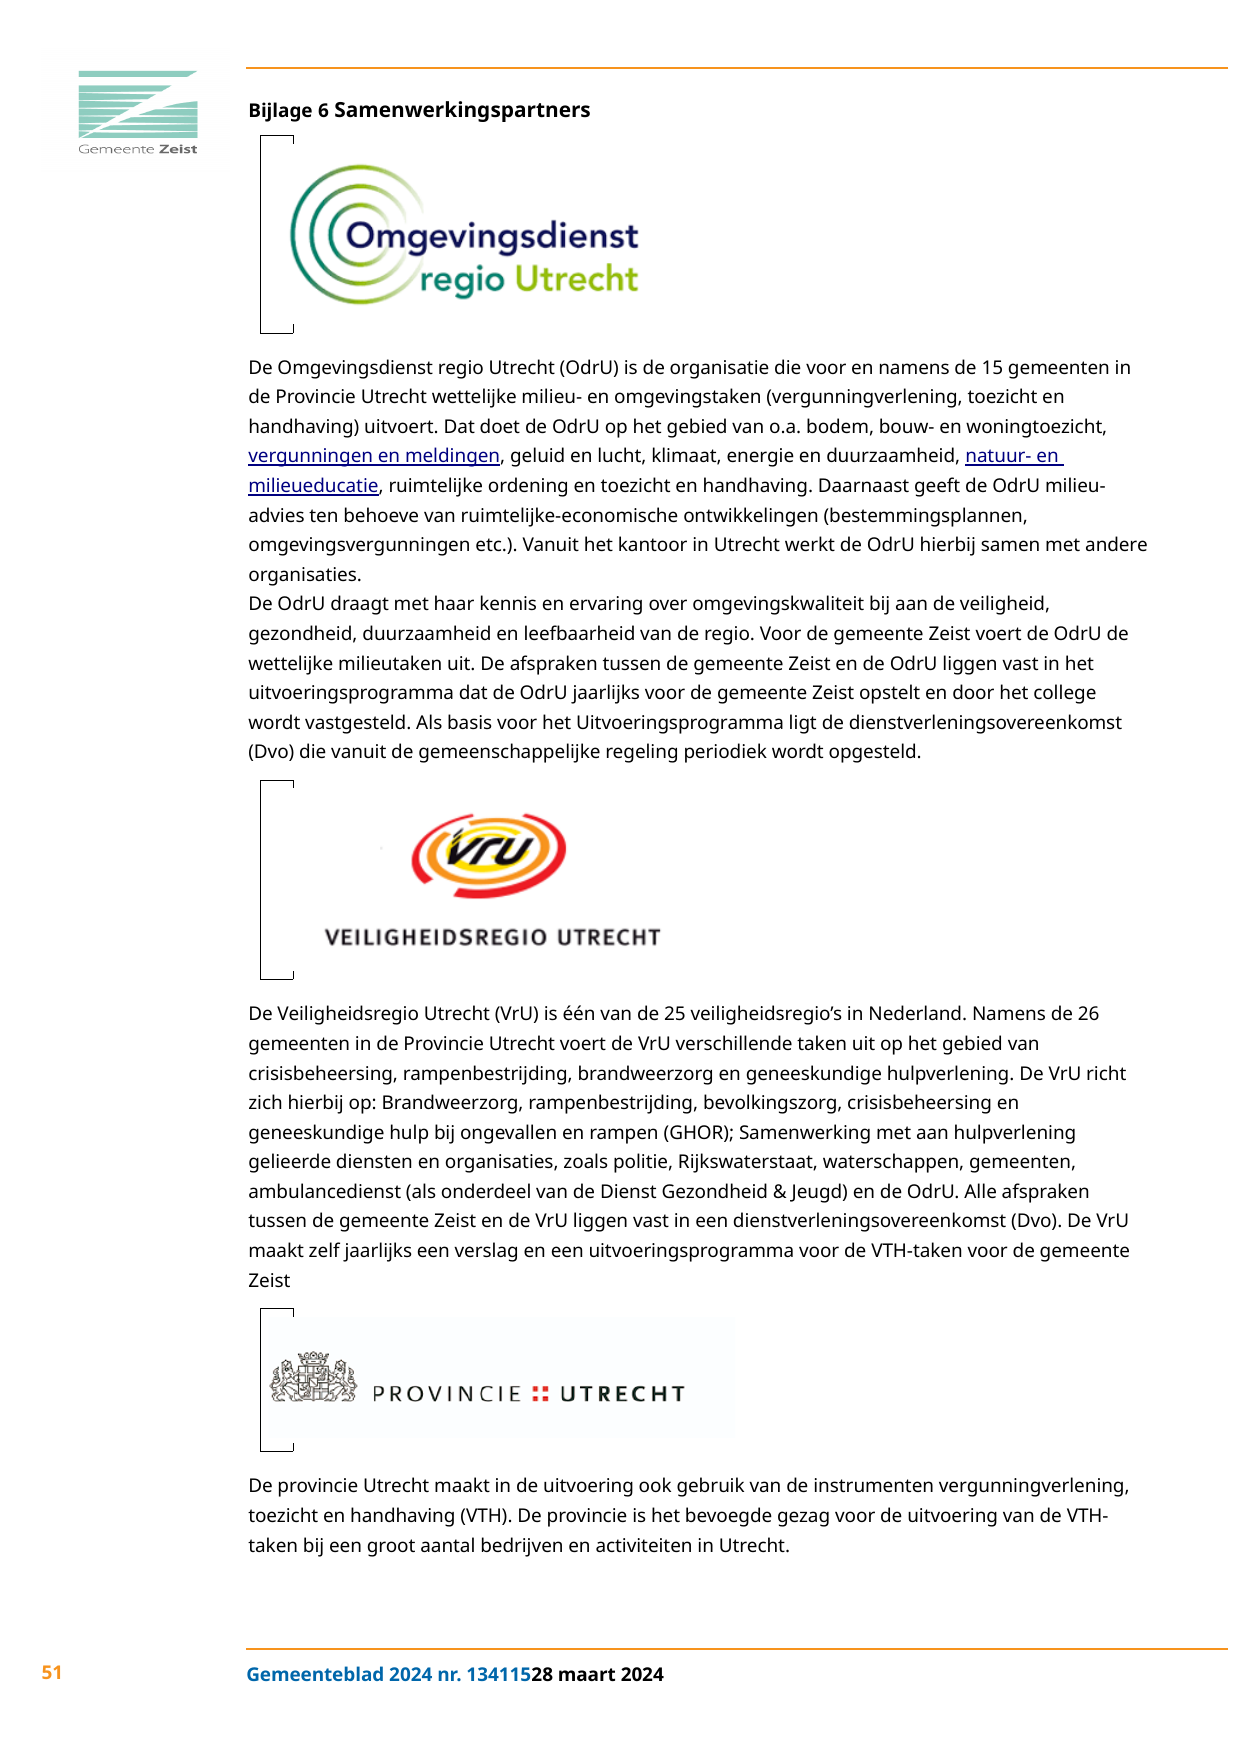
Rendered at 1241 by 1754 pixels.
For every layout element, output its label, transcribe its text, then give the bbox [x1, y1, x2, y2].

picture [268, 788, 736, 971]
text De Omgevingsdienst regio Utrecht (OdrU) is de organisatie die voor en namens de 15 gemeenten in de Provincie Utrecht wettelijke milieu- en omgevingstaken (vergunningverlening, toezicht en handhaving) uitvoert. Dat doet de OdrU op het gebied van o.a. bodem, bouw- en woningtoezicht, vergunningen en meldingen, geluid en lucht, klimaat, energie en duurzaamheid, natuur- en milieueducatie, ruimtelijke ordening en toezicht en handhaving. Daarnaast geeft de OdrU milieu-advies ten behoeve van ruimtelijke-economische ontwikkelingen (bestemmingsplannen, omgevingsvergunningen etc.). Vanuit het kantoor in Utrecht werkt de OdrU hierbij samen met andere organisaties. [248, 354, 1152, 587]
picture [268, 144, 736, 324]
text Bijlage 6 Samenwerkingspartners [248, 95, 1152, 123]
text De OdrU draagt met haar kennis en ervaring over omgevingskwaliteit bij aan de veiligheid, gezondheid, duurzaamheid en leefbaarheid van de regio. Voor de gemeente Zeist voert de OdrU de wettelijke milieutaken uit. De afspraken tussen de gemeente Zeist en de OdrU liggen vast in het uitvoeringsprogramma dat de OdrU jaarlijks voor de gemeente Zeist opstelt en door het college wordt vastgesteld. Als basis voor het Uitvoeringsprogramma ligt de dienstverleningsovereenkomst (Dvo) die vanuit de gemeenschappelijke regeling periodiek wordt opgesteld. [248, 591, 1152, 764]
picture [268, 1317, 736, 1443]
picture [41, 47, 231, 172]
text De Veiligheidsregio Utrecht (VrU) is één van de 25 veiligheidsregio’s in Nederland. Namens de 26 gemeenten in de Provincie Utrecht voert de VrU verschillende taken uit op het gebied van crisisbeheersing, rampenbestrijding, brandweerzorg en geneeskundige hulpverlening. De VrU richt zich hierbij op: Brandweerzorg, rampenbestrijding, bevolkingszorg, crisisbeheersing en geneeskundige hulp bij ongevallen en rampen (GHOR); Samenwerking met aan hulpverlening gelieerde diensten en organisaties, zoals politie, Rijkswaterstaat, waterschappen, gemeenten, ambulancedienst (als onderdeel van de Dienst Gezondheid & Jeugd) en de OdrU. Alle afspraken tussen de gemeente Zeist en de VrU liggen vast in een dienstverleningsovereenkomst (Dvo). De VrU maakt zelf jaarlijks een verslag en een uitvoeringsprogramma voor de VTH-taken voor de gemeente Zeist [248, 1001, 1152, 1292]
text De provincie Utrecht maakt in de uitvoering ook gebruik van de instrumenten vergunningverlening, toezicht en handhaving (VTH). De provincie is het bevoegde gezag voor de uitvoering van de VTH-taken bij een groot aantal bedrijven en activiteiten in Utrecht. [248, 1473, 1152, 1558]
